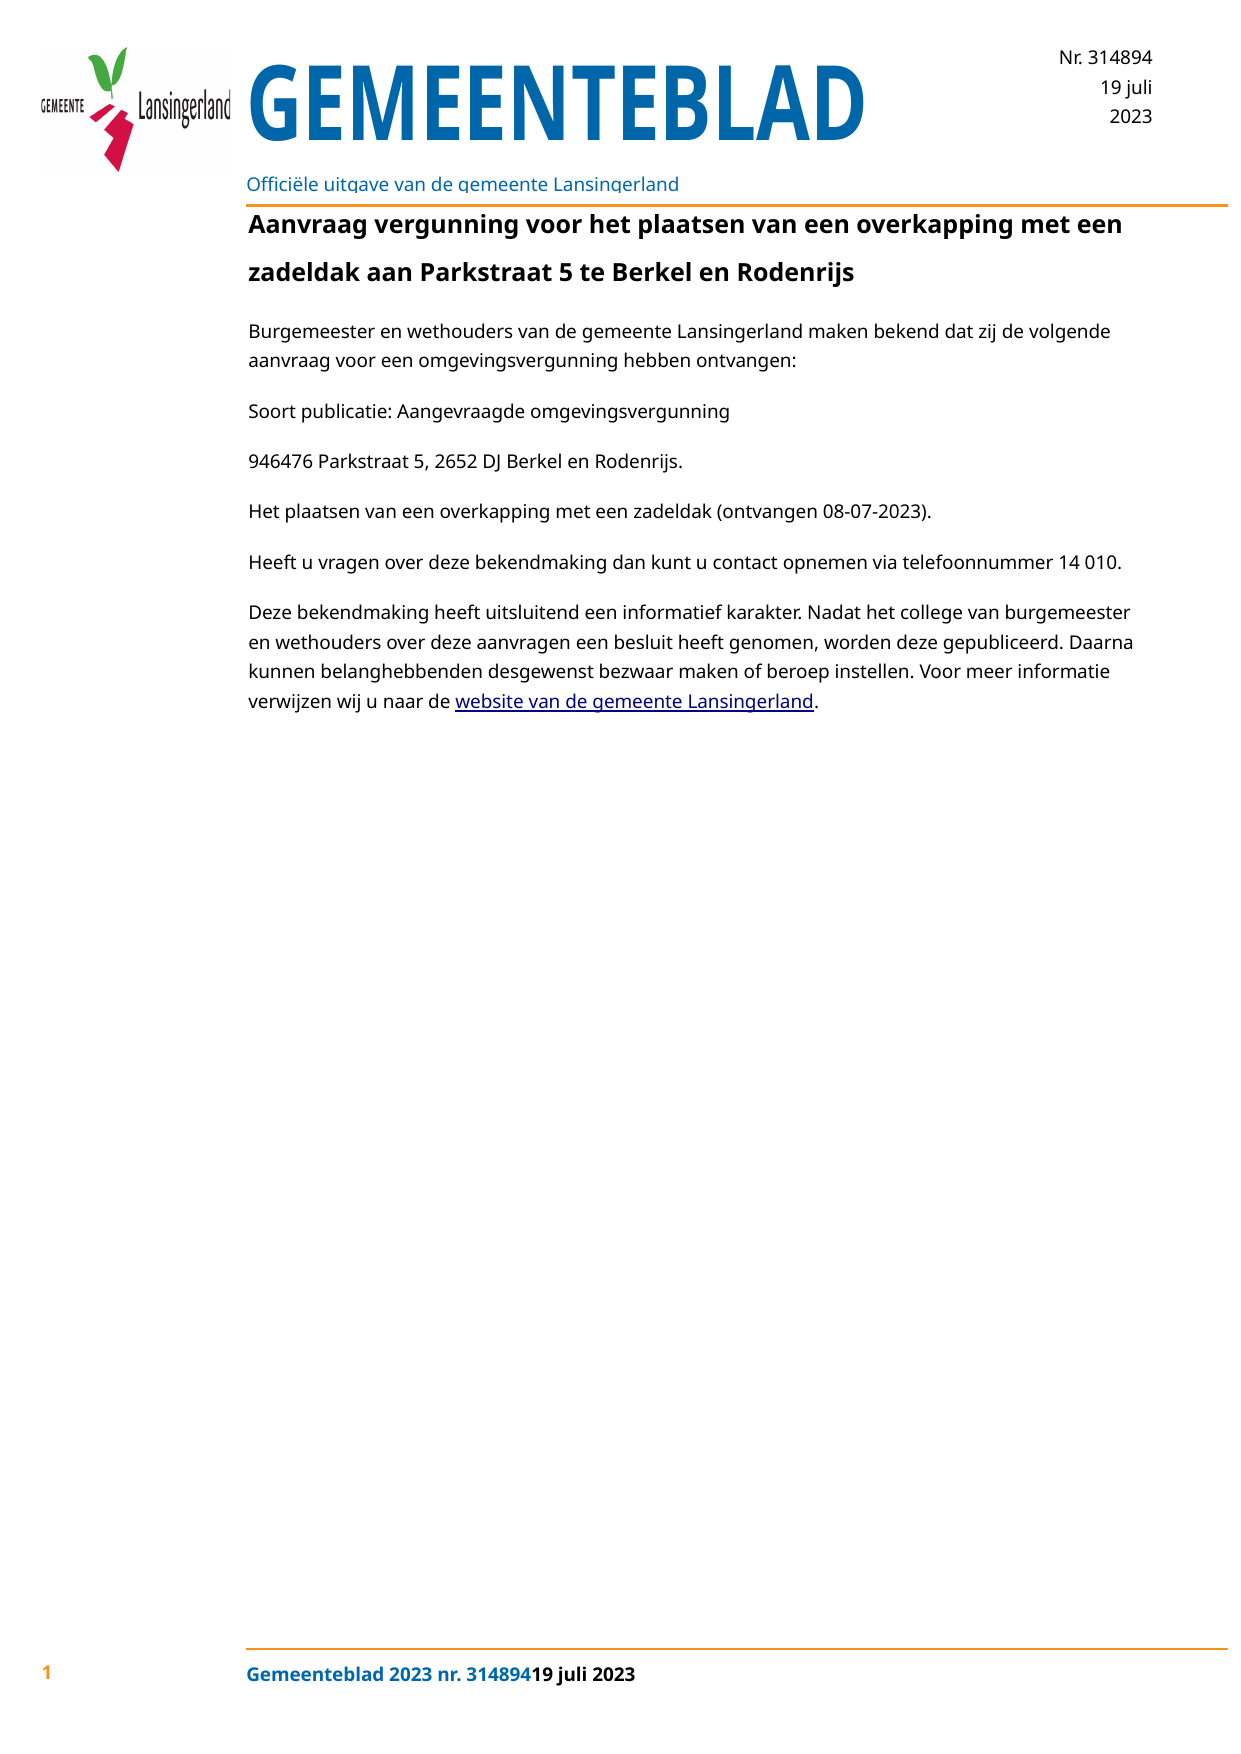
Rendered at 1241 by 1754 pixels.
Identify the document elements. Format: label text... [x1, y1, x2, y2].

text 946476 Parkstraat 5, 2652 DJ Berkel en Rodenrijs. [248, 448, 1152, 474]
text Burgemeester en wethouders van de gemeente Lansingerland maken bekend dat zij de volgende aanvraag voor een omgevingsvergunning hebben ontvangen: [248, 318, 1152, 373]
text Aanvraag vergunning voor het plaatsen van een overkapping met een zadeldak aan Parkstraat 5 te Berkel en Rodenrijs [248, 207, 1152, 288]
text Soort publicatie: Aangevraagde omgevingsvergunning [248, 398, 1152, 424]
text Deze bekendmaking heeft uitsluitend een informatief karakter. Nadat het college van burgemeester en wethouders over deze aanvragen een besluit heeft genomen, worden deze gepubliceerd. Daarna kunnen belanghebbenden desgewenst bezwaar maken of beroep instellen. Voor meer informatie verwijzen wij u naar de website van de gemeente Lansingerland. [248, 599, 1152, 714]
text Heeft u vragen over deze bekendmaking dan kunt u contact opnemen via telefoonnummer 14 010. [248, 549, 1152, 575]
text Het plaatsen van een overkapping met een zadeldak (ontvangen 08-07-2023). [248, 499, 1152, 524]
picture [41, 47, 231, 172]
